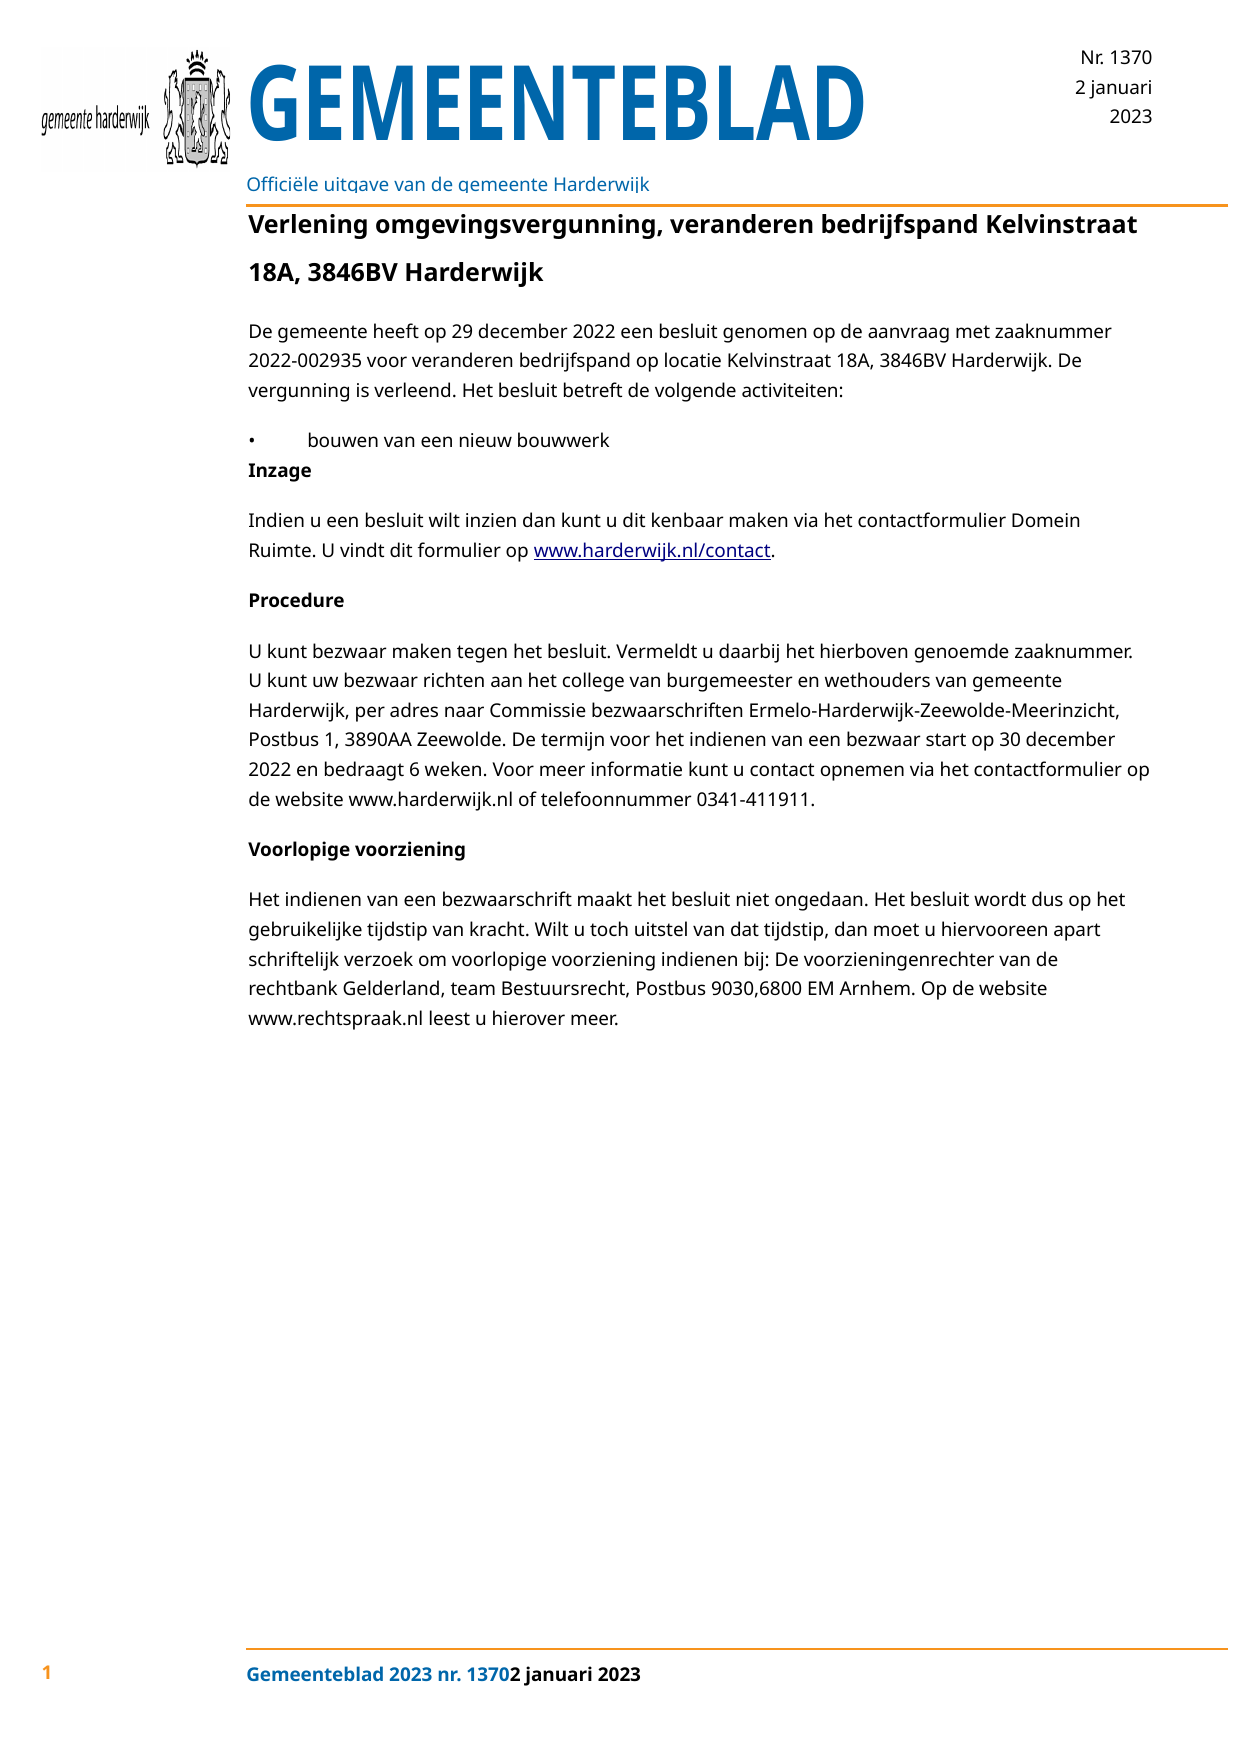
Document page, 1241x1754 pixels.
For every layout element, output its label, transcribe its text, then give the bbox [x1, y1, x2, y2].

picture [41, 47, 231, 172]
text U kunt bezwaar maken tegen het besluit. Vermeldt u daarbij het hierboven genoemde zaaknummer. U kunt uw bezwaar richten aan het college van burgemeester en wethouders van gemeente Harderwijk, per adres naar Commissie bezwaarschriften Ermelo-Harderwijk-Zeewolde-Meerinzicht, Postbus 1, 3890AA Zeewolde. De termijn voor het indienen van een bezwaar start op 30 december 2022 en bedraagt 6 weken. Voor meer informatie kunt u contact opnemen via het contactformulier op de website www.harderwijk.nl of telefoonnummer 0341-411911. [248, 638, 1152, 812]
text Het indienen van een bezwaarschrift maakt het besluit niet ongedaan. Het besluit wordt dus op het gebruikelijke tijdstip van kracht. Wilt u toch uitstel van dat tijdstip, dan moet u hiervooreen apart schriftelijk verzoek om voorlopige voorziening indienen bij: De voorzieningenrechter van de rechtbank Gelderland, team Bestuursrecht, Postbus 9030,6800 EM Arnhem. Op de website www.rechtspraak.nl leest u hierover meer. [248, 887, 1152, 1031]
text De gemeente heeft op 29 december 2022 een besluit genomen op de aanvraag met zaaknummer 2022-002935 voor veranderen bedrijfspand op locatie Kelvinstraat 18A, 3846BV Harderwijk. De vergunning is verleend. Het besluit betreft de volgende activiteiten: [248, 318, 1152, 403]
text Voorlopige voorziening [248, 836, 1152, 862]
text Inzage [248, 457, 1152, 483]
text Indien u een besluit wilt inzien dan kunt u dit kenbaar maken via het contactformulier Domein Ruimte. U vindt dit formulier op www.harderwijk.nl/contact. [248, 507, 1152, 563]
text Procedure [248, 587, 1152, 613]
list bouwen van een nieuw bouwwerk [248, 427, 1152, 453]
text Verlening omgevingsvergunning, veranderen bedrijfspand Kelvinstraat 18A, 3846BV Harderwijk [248, 207, 1152, 288]
